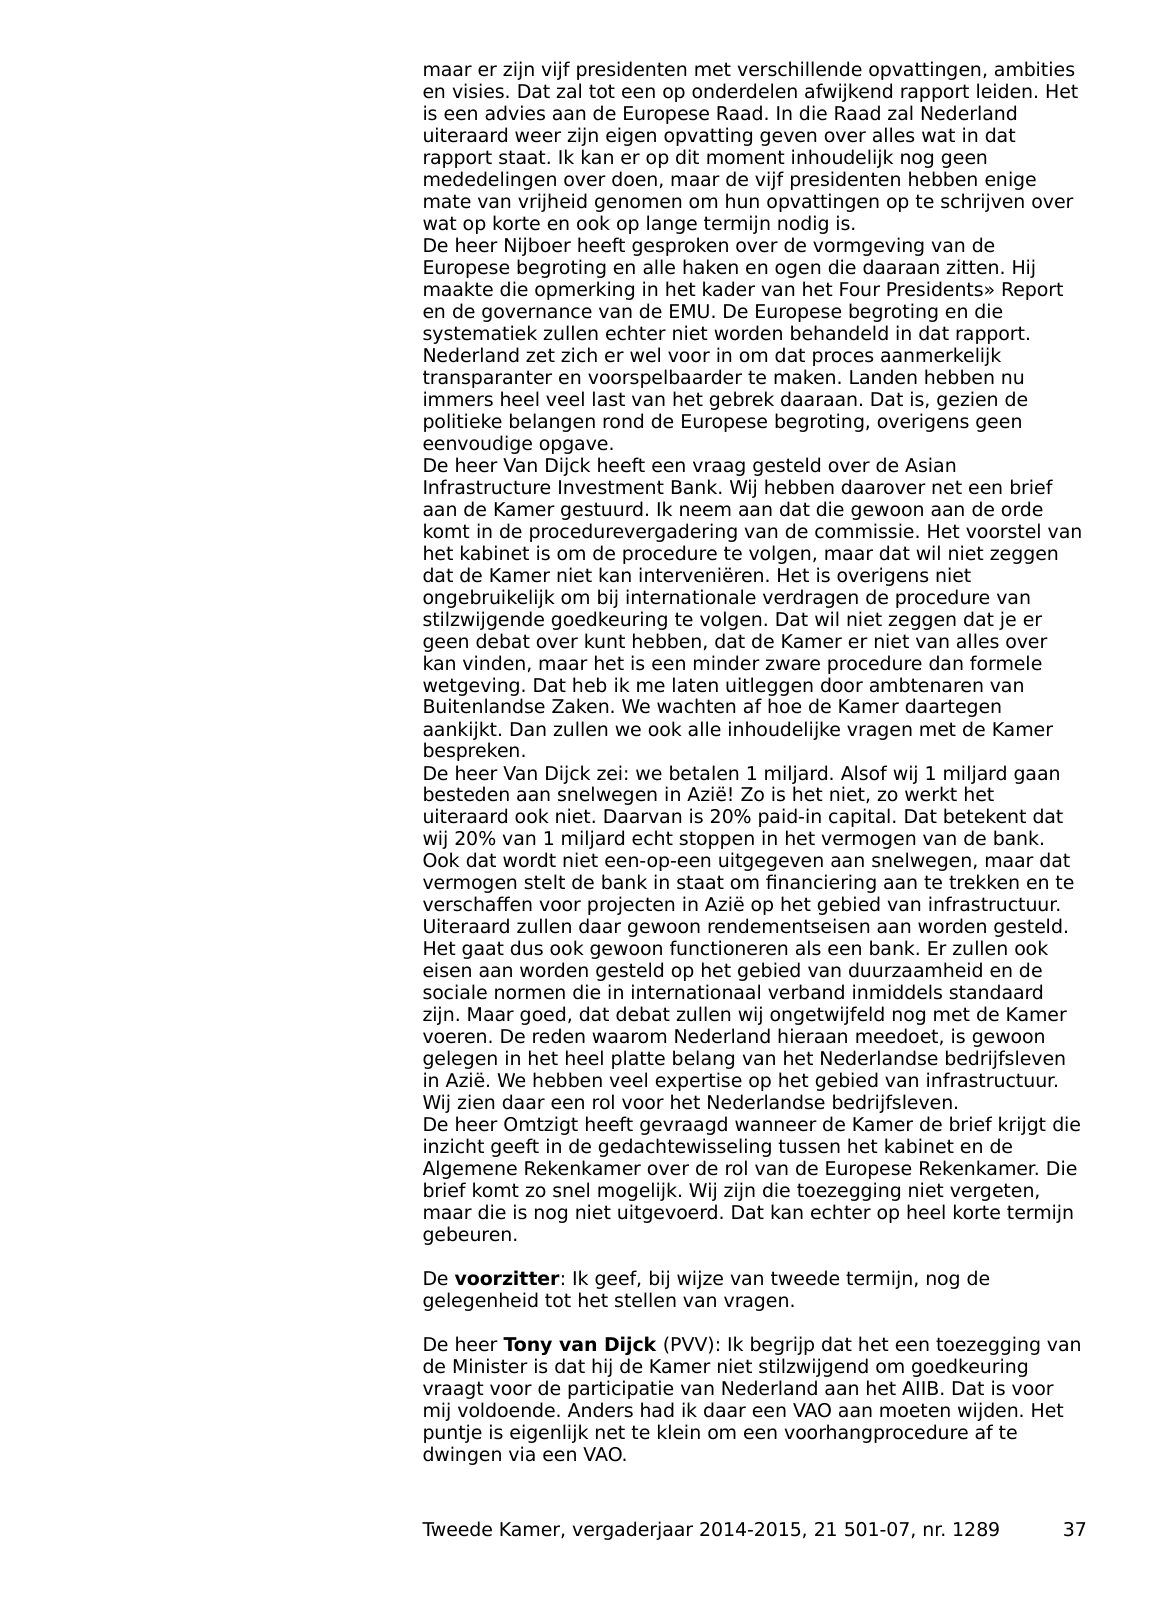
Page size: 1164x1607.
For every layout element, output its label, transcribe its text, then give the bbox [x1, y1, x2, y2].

text De heer Nijboer heeft gesproken over de vormgeving van de Europese begroting en alle haken en ogen die daaraan zitten. Hij maakte die opmerking in het kader van het Four Presidents» Report en de governance van de EMU. De Europese begroting en die systematiek zullen echter niet worden behandeld in dat rapport. Nederland zet zich er wel voor in om dat proces aanmerkelijk transparanter en voorspelbaarder te maken. Landen hebben nu immers heel veel last van het gebrek daaraan. Dat is, gezien de politieke belangen rond de Europese begroting, overigens geen eenvoudige opgave. [422, 235, 1087, 455]
text De heer Van Dijck zei: we betalen 1 miljard. Alsof wij 1 miljard gaan besteden aan snelwegen in Azië! Zo is het niet, zo werkt het uiteraard ook niet. Daarvan is 20% paid-in capital. Dat betekent dat wij 20% van 1 miljard echt stoppen in het vermogen van de bank. Ook dat wordt niet een-op-een uitgegeven aan snelwegen, maar dat vermogen stelt de bank in staat om financiering aan te trekken en te verschaffen voor projecten in Azië op het gebied van infrastructuur. Uiteraard zullen daar gewoon rendementseisen aan worden gesteld. Het gaat dus ook gewoon functioneren als een bank. Er zullen ook eisen aan worden gesteld op het gebied van duurzaamheid en de sociale normen die in internationaal verband inmiddels standaard zijn. Maar goed, dat debat zullen wij ongetwijfeld nog met de Kamer voeren. De reden waarom Nederland hieraan meedoet, is gewoon gelegen in het heel platte belang van het Nederlandse bedrijfsleven in Azië. We hebben veel expertise op het gebied van infrastructuur. Wij zien daar een rol voor het Nederlandse bedrijfsleven. [422, 762, 1087, 1114]
text De heer Omtzigt heeft gevraagd wanneer de Kamer de brief krijgt die inzicht geeft in de gedachtewisseling tussen het kabinet en de Algemene Rekenkamer over de rol van de Europese Rekenkamer. Die brief komt zo snel mogelijk. Wij zijn die toezegging niet vergeten, maar die is nog niet uitgevoerd. Dat kan echter op heel korte termijn gebeuren. [422, 1114, 1087, 1246]
text De heer Van Dijck heeft een vraag gesteld over de Asian Infrastructure Investment Bank. Wij hebben daarover net een brief aan de Kamer gestuurd. Ik neem aan dat die gewoon aan de orde komt in de procedurevergadering van de commissie. Het voorstel van het kabinet is om de procedure te volgen, maar dat wil niet zeggen dat de Kamer niet kan interveniëren. Het is overigens niet ongebruikelijk om bij internationale verdragen de procedure van stilzwijgende goedkeuring te volgen. Dat wil niet zeggen dat je er geen debat over kunt hebben, dat de Kamer er niet van alles over kan vinden, maar het is een minder zware procedure dan formele wetgeving. Dat heb ik me laten uitleggen door ambtenaren van Buitenlandse Zaken. We wachten af hoe de Kamer daartegen aankijkt. Dan zullen we ook alle inhoudelijke vragen met de Kamer bespreken. [422, 455, 1087, 762]
text maar er zijn vijf presidenten met verschillende opvattingen, ambities en visies. Dat zal tot een op onderdelen afwijkend rapport leiden. Het is een advies aan de Europese Raad. In die Raad zal Nederland uiteraard weer zijn eigen opvatting geven over alles wat in dat rapport staat. Ik kan er op dit moment inhoudelijk nog geen mededelingen over doen, maar de vijf presidenten hebben enige mate van vrijheid genomen om hun opvattingen op te schrijven over wat op korte en ook op lange termijn nodig is. [422, 59, 1087, 235]
text De voorzitter: Ik geef, bij wijze van tweede termijn, nog de gelegenheid tot het stellen van vragen. [422, 1268, 1087, 1312]
text De heer Tony van Dijck (PVV): Ik begrijp dat het een toezegging van de Minister is dat hij de Kamer niet stilzwijgend om goedkeuring vraagt voor de participatie van Nederland aan het AIIB. Dat is voor mij voldoende. Anders had ik daar een VAO aan moeten wijden. Het puntje is eigenlijk net te klein om een voorhangprocedure af te dwingen via een VAO. [422, 1334, 1087, 1466]
